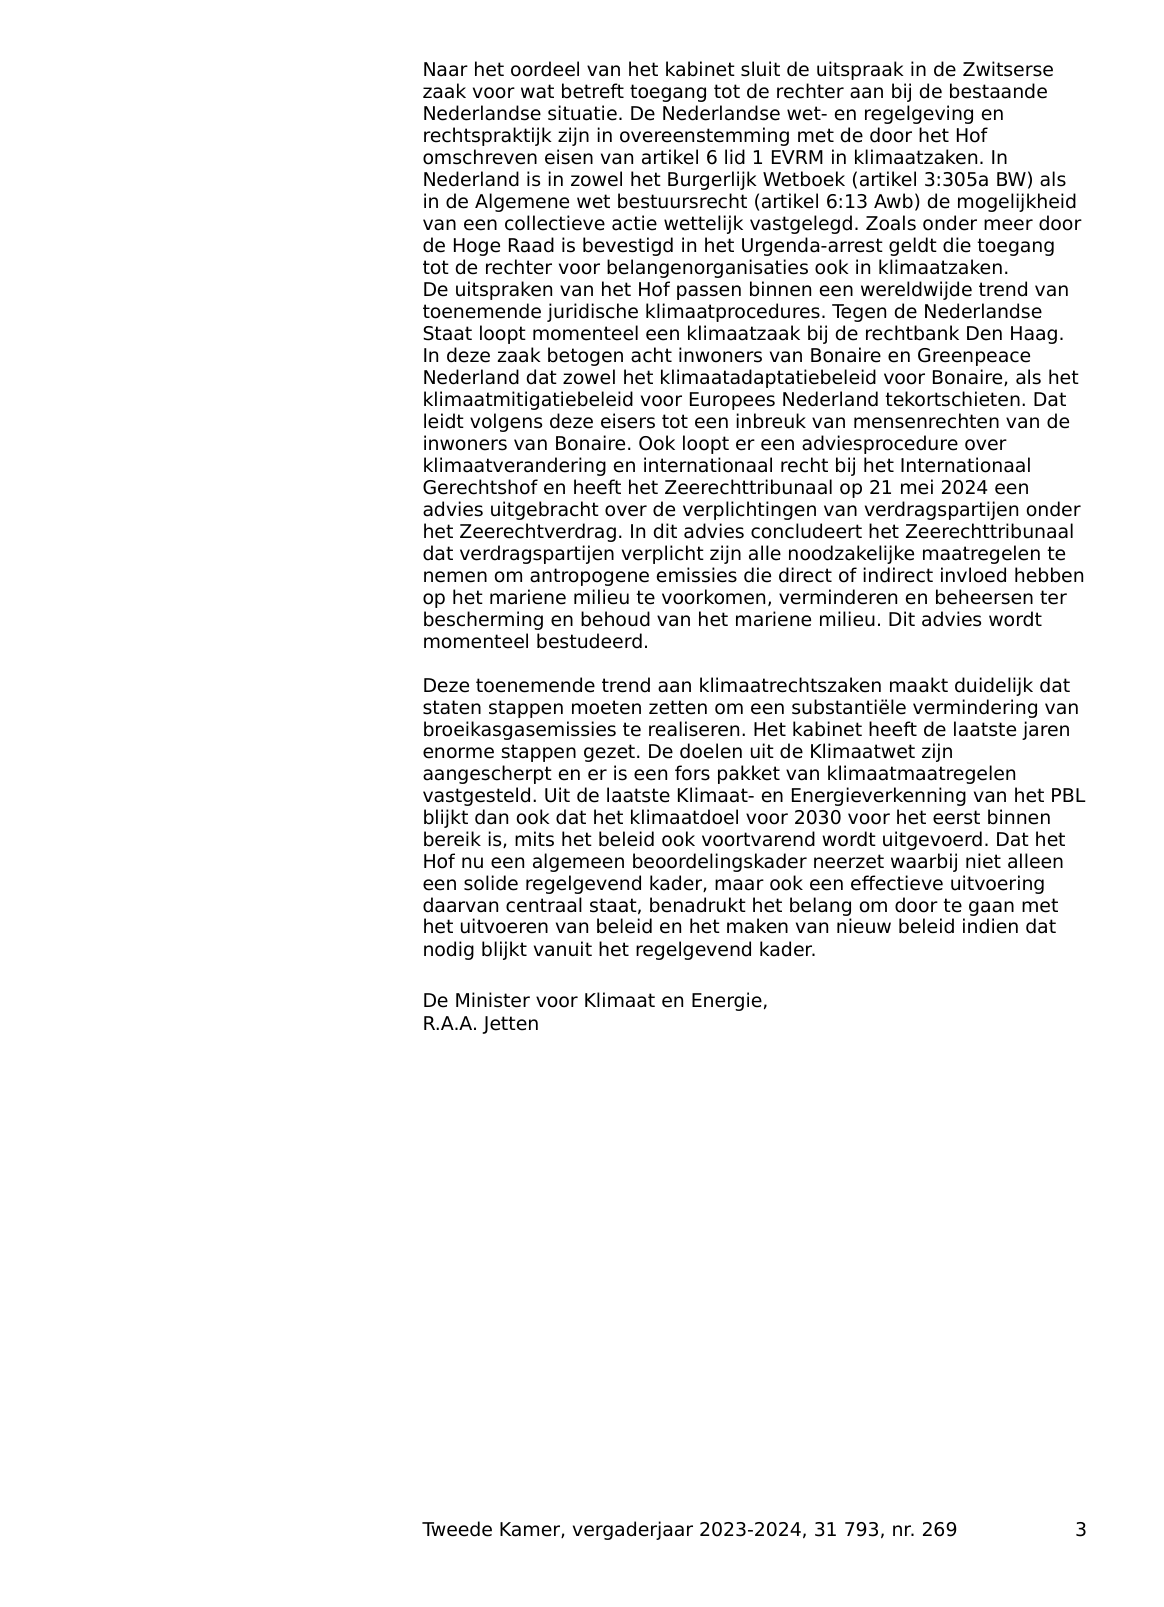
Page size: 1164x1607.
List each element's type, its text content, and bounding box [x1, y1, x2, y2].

text Deze toenemende trend aan klimaatrechtszaken maakt duidelijk dat staten stappen moeten zetten om een substantiële vermindering van broeikasgasemissies te realiseren. Het kabinet heeft de laatste jaren enorme stappen gezet. De doelen uit de Klimaatwet zijn aangescherpt en er is een fors pakket van klimaatmaatregelen vastgesteld. Uit de laatste Klimaat- en Energieverkenning van het PBL blijkt dan ook dat het klimaatdoel voor 2030 voor het eerst binnen bereik is, mits het beleid ook voortvarend wordt uitgevoerd. Dat het Hof nu een algemeen beoordelingskader neerzet waarbij niet alleen een solide regelgevend kader, maar ook een effectieve uitvoering daarvan centraal staat, benadrukt het belang om door te gaan met het uitvoeren van beleid en het maken van nieuw beleid indien dat nodig blijkt vanuit het regelgevend kader. [422, 675, 1087, 960]
text Naar het oordeel van het kabinet sluit de uitspraak in de Zwitserse zaak voor wat betreft toegang tot de rechter aan bij de bestaande Nederlandse situatie. De Nederlandse wet- en regelgeving en rechtspraktijk zijn in overeenstemming met de door het Hof omschreven eisen van artikel 6 lid 1 EVRM in klimaatzaken. In Nederland is in zowel het Burgerlijk Wetboek (artikel 3:305a BW) als in de Algemene wet bestuursrecht (artikel 6:13 Awb) de mogelijkheid van een collectieve actie wettelijk vastgelegd. Zoals onder meer door de Hoge Raad is bevestigd in het Urgenda-arrest geldt die toegang tot de rechter voor belangenorganisaties ook in klimaatzaken. [422, 59, 1087, 279]
text De uitspraken van het Hof passen binnen een wereldwijde trend van toenemende juridische klimaatprocedures. Tegen de Nederlandse Staat loopt momenteel een klimaatzaak bij de rechtbank Den Haag. In deze zaak betogen acht inwoners van Bonaire en Greenpeace Nederland dat zowel het klimaatadaptatiebeleid voor Bonaire, als het klimaatmitigatiebeleid voor Europees Nederland tekortschieten. Dat leidt volgens deze eisers tot een inbreuk van mensenrechten van de inwoners van Bonaire. Ook loopt er een adviesprocedure over klimaatverandering en internationaal recht bij het Internationaal Gerechtshof en heeft het Zeerechttribunaal op 21 mei 2024 een advies uitgebracht over de verplichtingen van verdragspartijen onder het Zeerechtverdrag. In dit advies concludeert het Zeerechttribunaal dat verdragspartijen verplicht zijn alle noodzakelijke maatregelen te nemen om antropogene emissies die direct of indirect invloed hebben op het mariene milieu te voorkomen, verminderen en beheersen ter bescherming en behoud van het mariene milieu. Dit advies wordt momenteel bestudeerd. [422, 279, 1087, 652]
text De Minister voor Klimaat en Energie, R.A.A. Jetten [422, 990, 1087, 1034]
